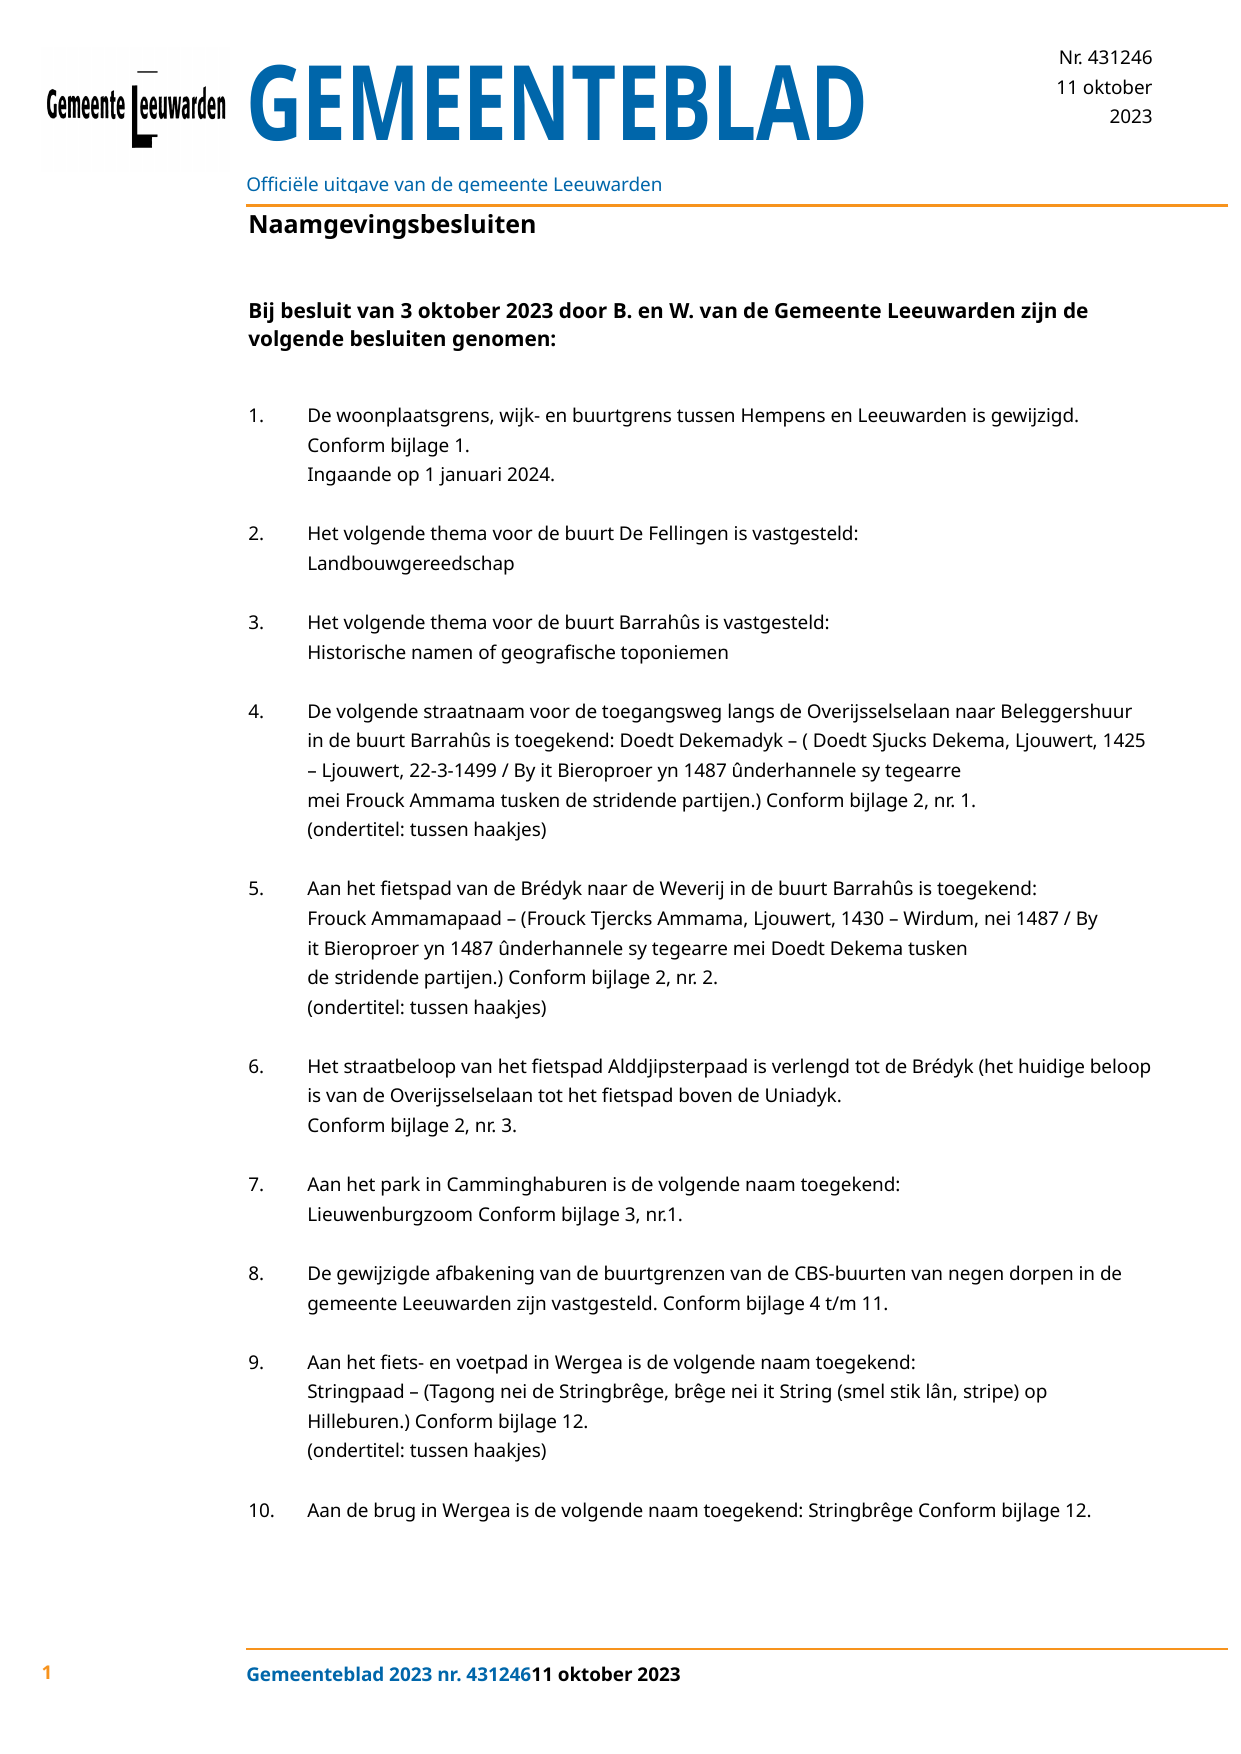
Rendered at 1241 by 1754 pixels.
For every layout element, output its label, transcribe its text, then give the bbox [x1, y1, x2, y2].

picture [41, 47, 231, 172]
list Historische namen of geografische toponiemen [248, 639, 1152, 664]
list De woonplaatsgrens, wijk- en buurtgrens tussen Hempens en Leeuwarden is gewijzigd. Conform bijlage 1. [248, 402, 1152, 457]
list Stringpaad – (Tagong nei de Stringbrêge, brêge nei it String (smel stik lân, stripe) op Hilleburen.) Conform bijlage 12. [248, 1378, 1152, 1434]
list Aan het park in Camminghaburen is de volgende naam toegekend: [248, 1171, 1152, 1197]
list De gewijzigde afbakening van de buurtgrenzen van de CBS-buurten van negen dorpen in de gemeente Leeuwarden zijn vastgesteld. Conform bijlage 4 t/m 11. [248, 1260, 1152, 1315]
list Het volgende thema voor de buurt Barrahûs is vastgesteld: [248, 609, 1152, 635]
text Bij besluit van 3 oktober 2023 door B. en W. van de Gemeente Leeuwarden zijn de volgende besluiten genomen: [248, 296, 1152, 353]
list Aan het fiets- en voetpad in Wergea is de volgende naam toegekend: [248, 1349, 1152, 1374]
list (ondertitel: tussen haakjes) [248, 994, 1152, 1019]
text Naamgevingsbesluiten [248, 207, 1152, 241]
list Aan de brug in Wergea is de volgende naam toegekend: Stringbrêge Conform bijlage 12. [248, 1497, 1152, 1522]
list Aan het fietspad van de Brédyk naar de Weverij in de buurt Barrahûs is toegekend: [248, 876, 1152, 901]
list Lieuwenburgzoom Conform bijlage 3, nr.1. [248, 1201, 1152, 1227]
list (ondertitel: tussen haakjes) [248, 816, 1152, 842]
list De volgende straatnaam voor de toegangsweg langs de Overijsselselaan naar Beleggershuur in de buurt Barrahûs is toegekend: Doedt Dekemadyk – ( Doedt Sjucks Dekema, Ljouwert, 1425 – Ljouwert, 22-3-1499 / By it Bieroproer yn 1487 ûnderhannele sy tegearre mei Frouck Ammama tusken de stridende partijen.) Conform bijlage 2, nr. 1. [248, 698, 1152, 812]
list Het volgende thema voor de buurt De Fellingen is vastgesteld: [248, 521, 1152, 546]
list Ingaande op 1 januari 2024. [248, 461, 1152, 487]
list (ondertitel: tussen haakjes) [248, 1438, 1152, 1463]
list Frouck Ammamapaad – (Frouck Tjercks Ammama, Ljouwert, 1430 – Wirdum, nei 1487 / By it Bieroproer yn 1487 ûnderhannele sy tegearre mei Doedt Dekema tusken de stridende partijen.) Conform bijlage 2, nr. 2. [248, 905, 1152, 990]
list Landbouwgereedschap [248, 550, 1152, 576]
list Conform bijlage 2, nr. 3. [248, 1112, 1152, 1138]
list Het straatbeloop van het fietspad Alddjipsterpaad is verlengd tot de Brédyk (het huidige beloop is van de Overijsselselaan tot het fietspad boven de Uniadyk. [248, 1053, 1152, 1108]
